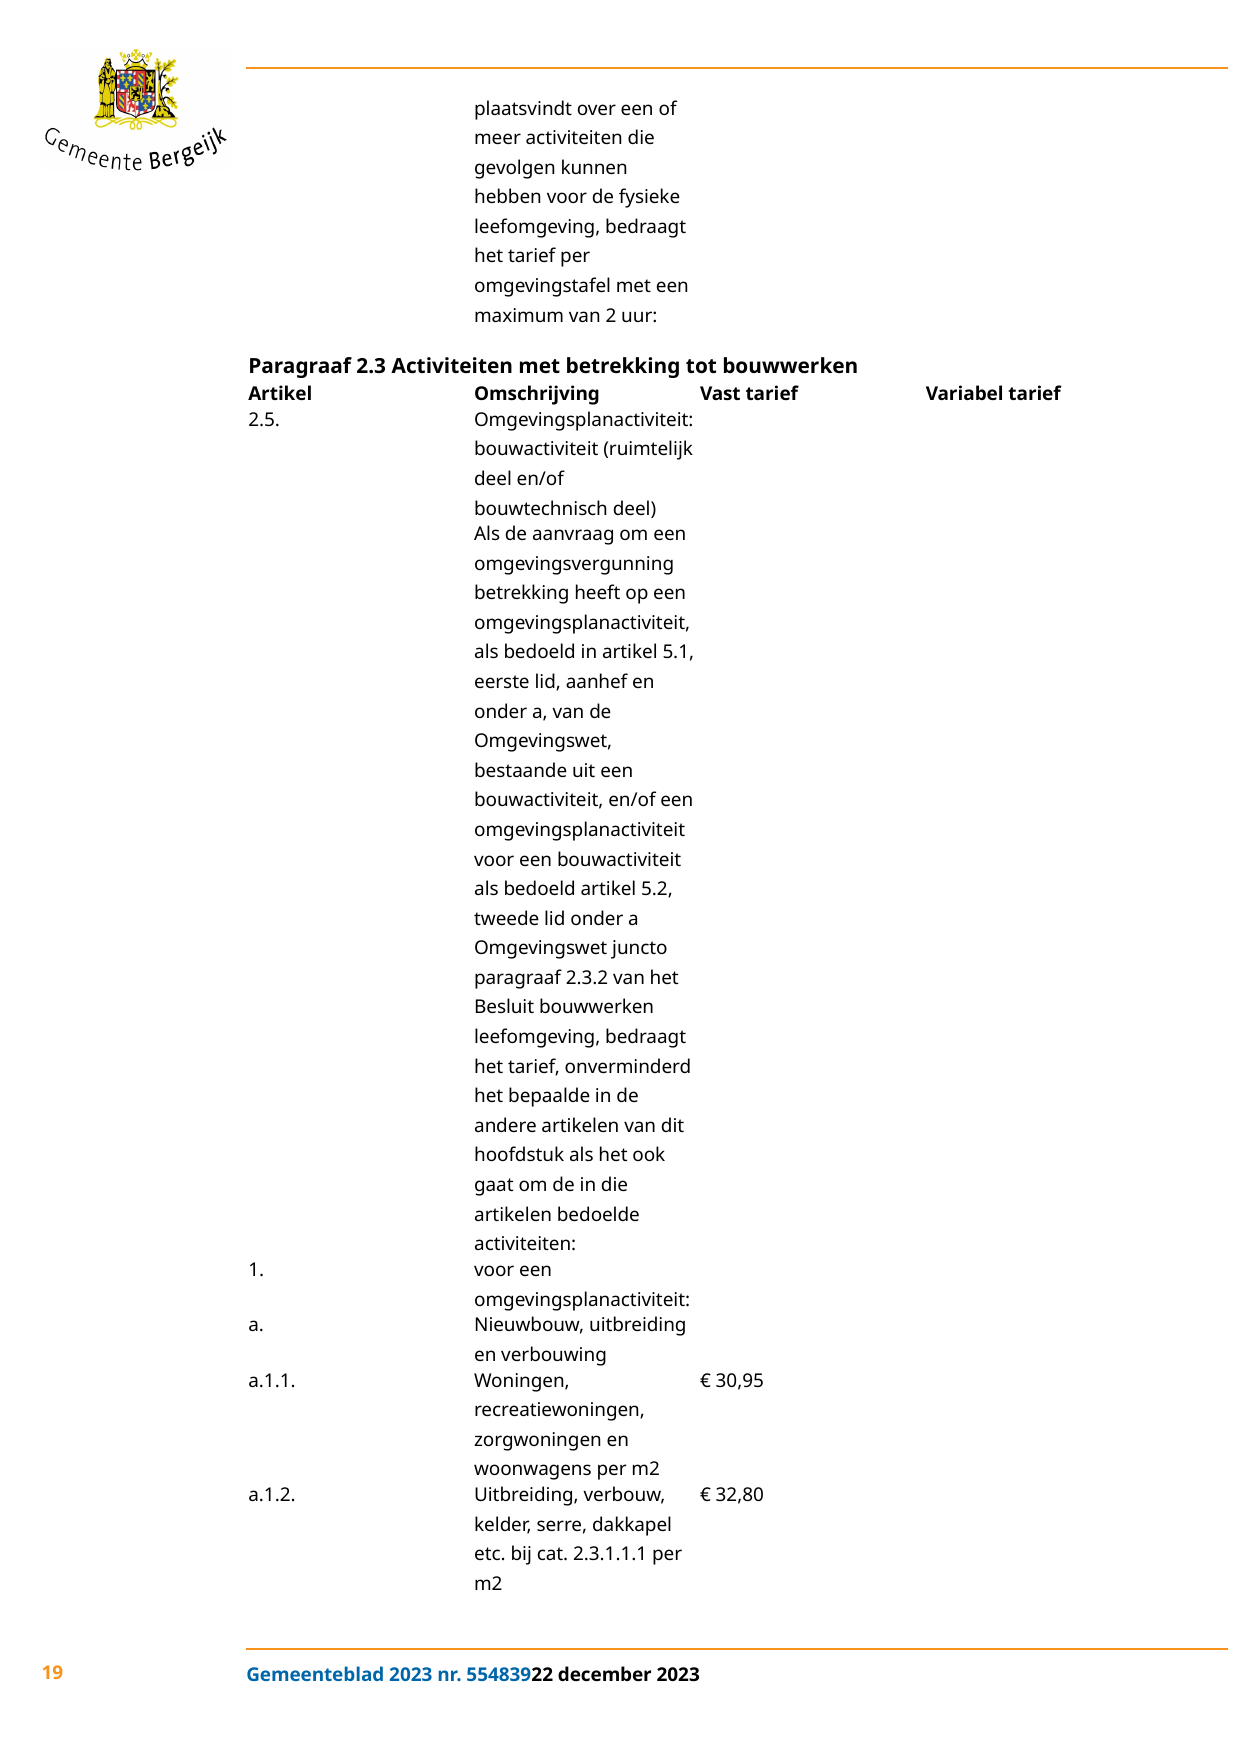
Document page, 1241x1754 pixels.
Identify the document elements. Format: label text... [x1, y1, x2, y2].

table_cell [248, 520, 474, 1256]
table_header Variabel tarief [926, 380, 1152, 406]
table_cell Nieuwbouw, uitbreiding en verbouwing [474, 1311, 700, 1367]
table_cell a. [248, 1311, 474, 1367]
table_cell [700, 1256, 926, 1311]
table_cell [700, 95, 926, 328]
table_cell 2.5. [248, 406, 474, 520]
table_header Omschrijving [474, 380, 700, 406]
table_cell [926, 1367, 1152, 1481]
table_cell Omgevingsplanactiviteit: bouwactiviteit (ruimtelijk deel en/of bouwtechnisch deel) [474, 406, 700, 520]
table_cell [926, 406, 1152, 520]
table_cell Als de aanvraag om een omgevingsvergunning betrekking heeft op een omgevingsplanactiviteit, als bedoeld in artikel 5.1, eerste lid, aanhef en onder a, van de Omgevingswet, bestaande uit een bouwactiviteit, en/of een omgevingsplanactiviteit voor een bouwactiviteit als bedoeld artikel 5.2, tweede lid onder a Omgevingswet juncto paragraaf 2.3.2 van het Besluit bouwwerken leefomgeving, bedraagt het tarief, onverminderd het bepaalde in de andere artikelen van dit hoofdstuk als het ook gaat om de in die artikelen bedoelde activiteiten: [474, 520, 700, 1256]
table_cell a.1.2. [248, 1481, 474, 1596]
table_cell Woningen, recreatiewoningen, zorgwoningen en woonwagens per m2 [474, 1367, 700, 1481]
table_header Vast tarief [700, 380, 926, 406]
table_cell voor een omgevingsplanactiviteit: [474, 1256, 700, 1311]
table_cell [700, 1311, 926, 1367]
table_cell € 32,80 [700, 1481, 926, 1596]
table_cell a.1.1. [248, 1367, 474, 1481]
table_cell plaatsvindt over een of meer activiteiten die gevolgen kunnen hebben voor de fysieke leefomgeving, bedraagt het tarief per omgevingstafel met een maximum van 2 uur: [474, 95, 700, 328]
table_cell [700, 520, 926, 1256]
table_cell € 30,95 [700, 1367, 926, 1481]
table_header Artikel [248, 380, 474, 406]
table_cell 1. [248, 1256, 474, 1311]
table_cell [926, 1481, 1152, 1596]
table_cell [926, 95, 1152, 328]
table_cell [926, 1256, 1152, 1311]
table_cell [926, 520, 1152, 1256]
picture [41, 47, 231, 172]
table_cell Uitbreiding, verbouw, kelder, serre, dakkapel etc. bij cat. 2.3.1.1.1 per m2 [474, 1481, 700, 1596]
table_cell [700, 406, 926, 520]
table_cell [248, 95, 474, 328]
text Paragraaf 2.3 Activiteiten met betrekking tot bouwwerken [248, 352, 1152, 380]
table_cell [926, 1311, 1152, 1367]
